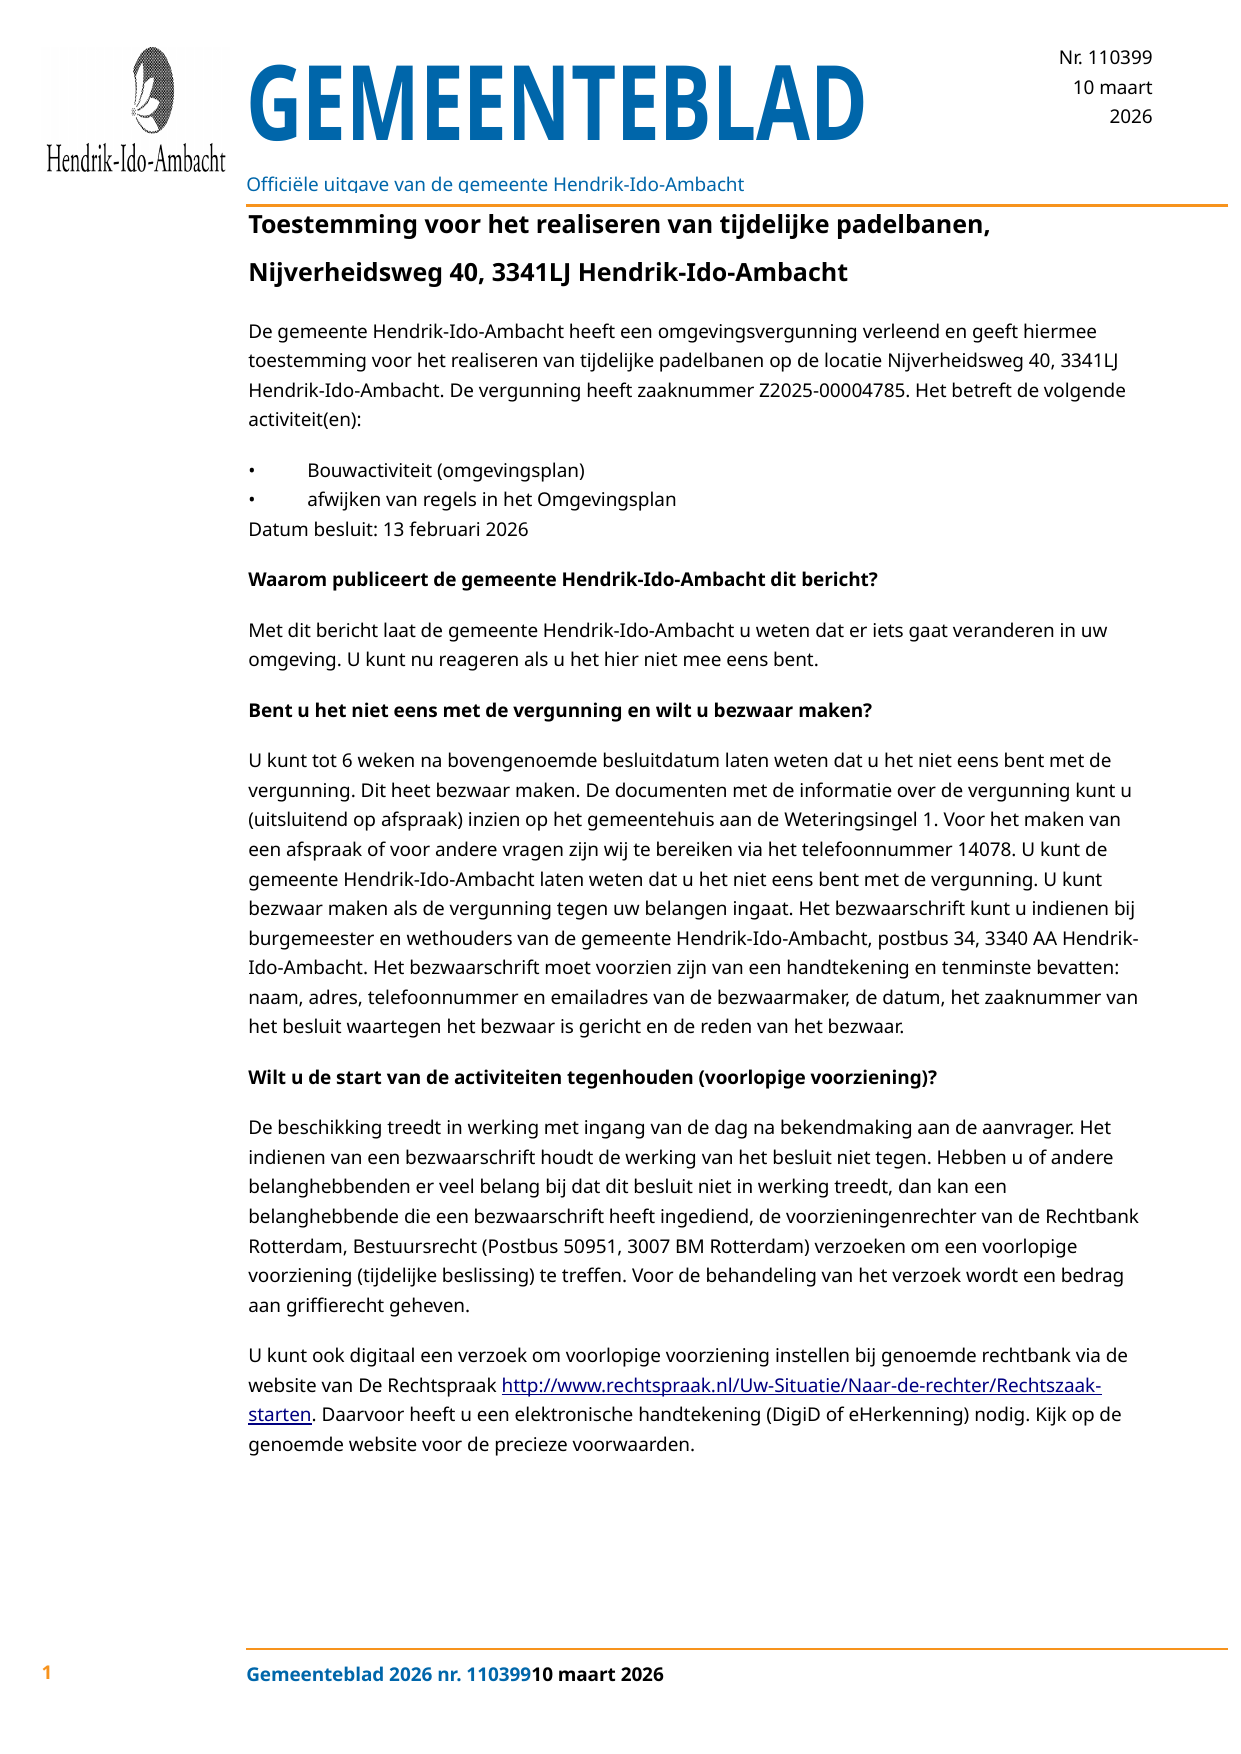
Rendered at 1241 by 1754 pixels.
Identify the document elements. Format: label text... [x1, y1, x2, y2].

text U kunt ook digitaal een verzoek om voorlopige voorziening instellen bij genoemde rechtbank via de website van De Rechtspraak http://www.rechtspraak.nl/Uw-Situatie/Naar-de-rechter/Rechtszaak-starten. Daarvoor heeft u een elektronische handtekening (DigiD of eHerkenning) nodig. Kijk op de genoemde website voor de precieze voorwaarden. [248, 1342, 1152, 1457]
list Bouwactiviteit (omgevingsplan) [248, 457, 1152, 483]
picture [41, 47, 231, 172]
text Toestemming voor het realiseren van tijdelijke padelbanen, Nijverheidsweg 40, 3341LJ Hendrik-Ido-Ambacht [248, 207, 1152, 288]
text Met dit bericht laat de gemeente Hendrik-Ido-Ambacht u weten dat er iets gaat veranderen in uw omgeving. U kunt nu reageren als u het hier niet mee eens bent. [248, 617, 1152, 672]
text De gemeente Hendrik-Ido-Ambacht heeft een omgevingsvergunning verleend en geeft hiermee toestemming voor het realiseren van tijdelijke padelbanen op de locatie Nijverheidsweg 40, 3341LJ Hendrik-Ido-Ambacht. De vergunning heeft zaaknummer Z2025-00004785. Het betreft de volgende activiteit(en): [248, 318, 1152, 432]
text Waarom publiceert de gemeente Hendrik-Ido-Ambacht dit bericht? [248, 567, 1152, 592]
text De beschikking treedt in werking met ingang van de dag na bekendmaking aan de aanvrager. Het indienen van een bezwaarschrift houdt de werking van het besluit niet tegen. Hebben u of andere belanghebbenden er veel belang bij dat dit besluit niet in werking treedt, dan kan een belanghebbende die een bezwaarschrift heeft ingediend, de voorzieningenrechter van de Rechtbank Rotterdam, Bestuursrecht (Postbus 50951, 3007 BM Rotterdam) verzoeken om een voorlopige voorziening (tijdelijke beslissing) te treffen. Voor de behandeling van het verzoek wordt een bedrag aan griffierecht geheven. [248, 1114, 1152, 1318]
text Datum besluit: 13 februari 2026 [248, 516, 1152, 542]
text Wilt u de start van de activiteiten tegenhouden (voorlopige voorziening)? [248, 1064, 1152, 1090]
text Bent u het niet eens met de vergunning en wilt u bezwaar maken? [248, 697, 1152, 723]
list afwijken van regels in het Omgevingsplan [248, 487, 1152, 512]
text U kunt tot 6 weken na bovengenoemde besluitdatum laten weten dat u het niet eens bent met de vergunning. Dit heet bezwaar maken. De documenten met de informatie over de vergunning kunt u (uitsluitend op afspraak) inzien op het gemeentehuis aan de Weteringsingel 1. Voor het maken van een afspraak of voor andere vragen zijn wij te bereiken via het telefoonnummer 14078. U kunt de gemeente Hendrik-Ido-Ambacht laten weten dat u het niet eens bent met de vergunning. U kunt bezwaar maken als de vergunning tegen uw belangen ingaat. Het bezwaarschrift kunt u indienen bij burgemeester en wethouders van de gemeente Hendrik-Ido-Ambacht, postbus 34, 3340 AA Hendrik-Ido-Ambacht. Het bezwaarschrift moet voorzien zijn van een handtekening en tenminste bevatten: naam, adres, telefoonnummer en emailadres van de bezwaarmaker, de datum, het zaaknummer van het besluit waartegen het bezwaar is gericht en de reden van het bezwaar. [248, 747, 1152, 1039]
